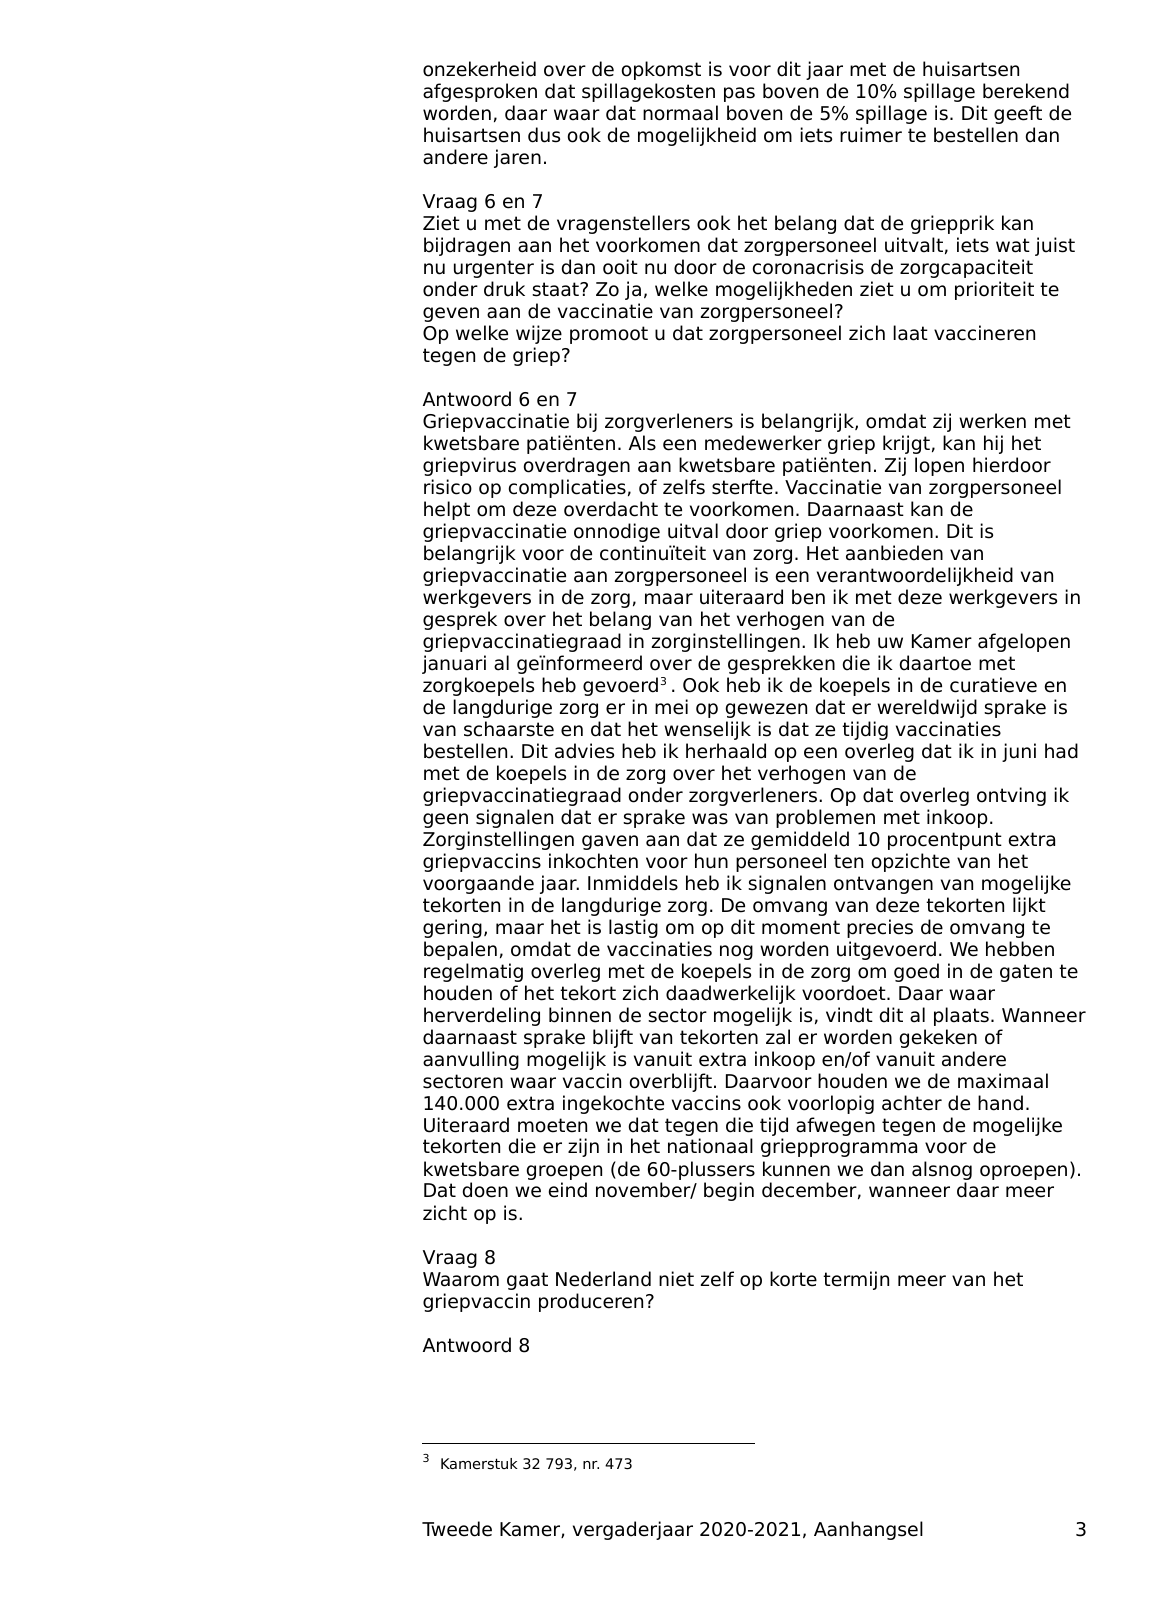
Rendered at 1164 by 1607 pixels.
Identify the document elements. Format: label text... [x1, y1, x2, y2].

text Antwoord 6 en 7 [422, 389, 1087, 411]
text Antwoord 8 [422, 1335, 1087, 1357]
text Vraag 8 [422, 1247, 1087, 1268]
text Kamerstuk 32 793, nr. 473 [422, 1452, 1087, 1474]
text onzekerheid over de opkomst is voor dit jaar met de huisartsen afgesproken dat spillagekosten pas boven de 10% spillage berekend worden, daar waar dat normaal boven de 5% spillage is. Dit geeft de huisartsen dus ook de mogelijkheid om iets ruimer te bestellen dan andere jaren. [422, 59, 1087, 169]
text Griepvaccinatie bij zorgverleners is belangrijk, omdat zij werken met kwetsbare patiënten. Als een medewerker griep krijgt, kan hij het griepvirus overdragen aan kwetsbare patiënten. Zij lopen hierdoor risico op complicaties, of zelfs sterfte. Vaccinatie van zorgpersoneel helpt om deze overdacht te voorkomen. Daarnaast kan de griepvaccinatie onnodige uitval door griep voorkomen. Dit is belangrijk voor de continuïteit van zorg. Het aanbieden van griepvaccinatie aan zorgpersoneel is een verantwoordelijkheid van werkgevers in de zorg, maar uiteraard ben ik met deze werkgevers in gesprek over het belang van het verhogen van de griepvaccinatiegraad in zorginstellingen. Ik heb uw Kamer afgelopen januari al geïnformeerd over de gesprekken die ik daartoe met zorgkoepels heb gevoerd. Ook heb ik de koepels in de curatieve en de langdurige zorg er in mei op gewezen dat er wereldwijd sprake is van schaarste en dat het wenselijk is dat ze tijdig vaccinaties bestellen. Dit advies heb ik herhaald op een overleg dat ik in juni had met de koepels in de zorg over het verhogen van de griepvaccinatiegraad onder zorgverleners. Op dat overleg ontving ik geen signalen dat er sprake was van problemen met inkoop. Zorginstellingen gaven aan dat ze gemiddeld 10 procentpunt extra griepvaccins inkochten voor hun personeel ten opzichte van het voorgaande jaar. Inmiddels heb ik signalen ontvangen van mogelijke tekorten in de langdurige zorg. De omvang van deze tekorten lijkt gering, maar het is lastig om op dit moment precies de omvang te bepalen, omdat de vaccinaties nog worden uitgevoerd. We hebben regelmatig overleg met de koepels in de zorg om goed in de gaten te houden of het tekort zich daadwerkelijk voordoet. Daar waar herverdeling binnen de sector mogelijk is, vindt dit al plaats. Wanneer daarnaast sprake blijft van tekorten zal er worden gekeken of aanvulling mogelijk is vanuit extra inkoop en/of vanuit andere sectoren waar vaccin overblijft. Daarvoor houden we de maximaal 140.000 extra ingekochte vaccins ook voorlopig achter de hand. Uiteraard moeten we dat tegen die tijd afwegen tegen de mogelijke tekorten die er zijn in het nationaal griepprogramma voor de kwetsbare groepen (de 60-plussers kunnen we dan alsnog oproepen). Dat doen we eind november/ begin december, wanneer daar meer zicht op is. [422, 411, 1087, 1224]
text Vraag 6 en 7 [422, 191, 1087, 213]
text Ziet u met de vragenstellers ook het belang dat de griepprik kan bijdragen aan het voorkomen dat zorgpersoneel uitvalt, iets wat juist nu urgenter is dan ooit nu door de coronacrisis de zorgcapaciteit onder druk staat? Zo ja, welke mogelijkheden ziet u om prioriteit te geven aan de vaccinatie van zorgpersoneel? [422, 213, 1087, 323]
text Waarom gaat Nederland niet zelf op korte termijn meer van het griepvaccin produceren? [422, 1268, 1087, 1312]
text Op welke wijze promoot u dat zorgpersoneel zich laat vaccineren tegen de griep? [422, 323, 1087, 367]
